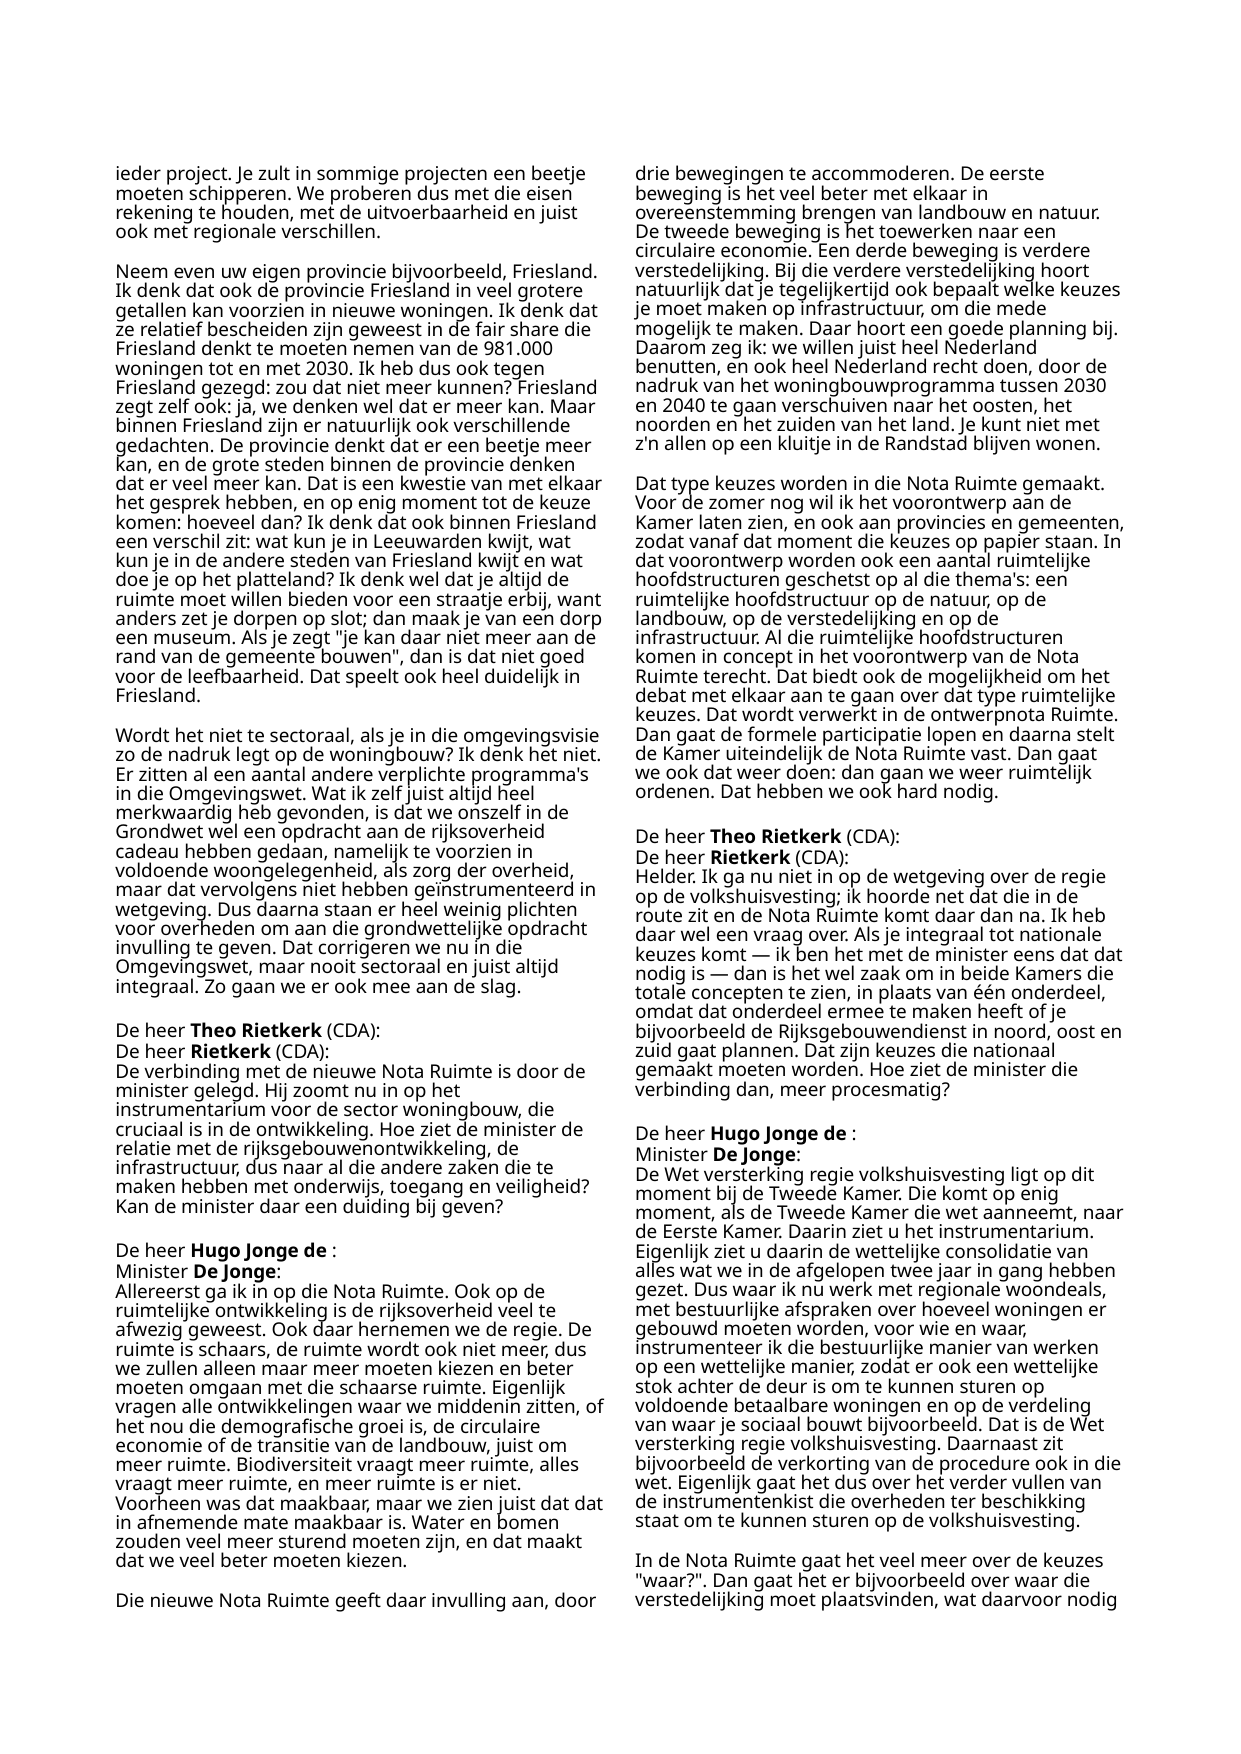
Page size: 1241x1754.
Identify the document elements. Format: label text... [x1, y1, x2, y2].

text De heer Rietkerk (CDA): [635, 849, 1125, 868]
text Minister De Jonge: [115, 1263, 605, 1283]
text De heer Hugo Jonge de : [635, 1121, 1125, 1146]
text Minister De Jonge: [635, 1146, 1125, 1166]
text drie bewegingen te accommoderen. De eerste beweging is het veel beter met elkaar in overeenstemming brengen van landbouw en natuur. De tweede beweging is het toewerken naar een circulaire economie. Een derde beweging is verdere verstedelijking. Bij die verdere verstedelijking hoort natuurlijk dat je tegelijkertijd ook bepaalt welke keuzes je moet maken op infrastructuur, om die mede mogelijk te maken. Daar hoort een goede planning bij. Daarom zeg ik: we willen juist heel Nederland benutten, en ook heel Nederland recht doen, door de nadruk van het woningbouwprogramma tussen 2030 en 2040 te gaan verschuiven naar het oosten, het noorden en het zuiden van het land. Je kunt niet met z'n allen op een kluitje in de Randstad blijven wonen. [635, 165, 1125, 454]
text Dat type keuzes worden in die Nota Ruimte gemaakt. Voor de zomer nog wil ik het voorontwerp aan de Kamer laten zien, en ook aan provincies en gemeenten, zodat vanaf dat moment die keuzes op papier staan. In dat voorontwerp worden ook een aantal ruimtelijke hoofdstructuren geschetst op al die thema's: een ruimtelijke hoofdstructuur op de natuur, op de landbouw, op de verstedelijking en op de infrastructuur. Al die ruimtelijke hoofdstructuren komen in concept in het voorontwerp van de Nota Ruimte terecht. Dat biedt ook de mogelijkheid om het debat met elkaar aan te gaan over dat type ruimtelijke keuzes. Dat wordt verwerkt in de ontwerpnota Ruimte. Dan gaat de formele participatie lopen en daarna stelt de Kamer uiteindelijk de Nota Ruimte vast. Dan gaat we ook dat weer doen: dan gaan we weer ruimtelijk ordenen. Dat hebben we ook hard nodig. [635, 475, 1125, 803]
text Wordt het niet te sectoraal, als je in die omgevingsvisie zo de nadruk legt op de woningbouw? Ik denk het niet. Er zitten al een aantal andere verplichte programma's in die Omgevingswet. Wat ik zelf juist altijd heel merkwaardig heb gevonden, is dat we onszelf in de Grondwet wel een opdracht aan de rijksoverheid cadeau hebben gedaan, namelijk te voorzien in voldoende woongelegenheid, als zorg der overheid, maar dat vervolgens niet hebben geïnstrumenteerd in wetgeving. Dus daarna staan er heel weinig plichten voor overheden om aan die grondwettelijke opdracht invulling te geven. Dat corrigeren we nu in die Omgevingswet, maar nooit sectoraal en juist altijd integraal. Zo gaan we er ook mee aan de slag. [115, 727, 605, 997]
text ieder project. Je zult in sommige projecten een beetje moeten schipperen. We proberen dus met die eisen rekening te houden, met de uitvoerbaarheid en juist ook met regionale verschillen. [115, 165, 605, 242]
text Allereerst ga ik in op die Nota Ruimte. Ook op de ruimtelijke ontwikkeling is de rijksoverheid veel te afwezig geweest. Ook daar hernemen we de regie. De ruimte is schaars, de ruimte wordt ook niet meer, dus we zullen alleen maar meer moeten kiezen en beter moeten omgaan met die schaarse ruimte. Eigenlijk vragen alle ontwikkelingen waar we middenin zitten, of het nou die demografische groei is, de circulaire economie of de transitie van de landbouw, juist om meer ruimte. Biodiversiteit vraagt meer ruimte, alles vraagt meer ruimte, en meer ruimte is er niet. Voorheen was dat maakbaar, maar we zien juist dat dat in afnemende mate maakbaar is. Water en bomen zouden veel meer sturend moeten zijn, en dat maakt dat we veel beter moeten kiezen. [115, 1283, 605, 1572]
text De Wet versterking regie volkshuisvesting ligt op dit moment bij de Tweede Kamer. Die komt op enig moment, als de Tweede Kamer die wet aanneemt, naar de Eerste Kamer. Daarin ziet u het instrumentarium. Eigenlijk ziet u daarin de wettelijke consolidatie van alles wat we in de afgelopen twee jaar in gang hebben gezet. Dus waar ik nu werk met regionale woondeals, met bestuurlijke afspraken over hoeveel woningen er gebouwd moeten worden, voor wie en waar, instrumenteer ik die bestuurlijke manier van werken op een wettelijke manier, zodat er ook een wettelijke stok achter de deur is om te kunnen sturen op voldoende betaalbare woningen en op de verdeling van waar je sociaal bouwt bijvoorbeeld. Dat is de Wet versterking regie volkshuisvesting. Daarnaast zit bijvoorbeeld de verkorting van de procedure ook in die wet. Eigenlijk gaat het dus over het verder vullen van de instrumentenkist die overheden ter beschikking staat om te kunnen sturen op de volkshuisvesting. [635, 1166, 1125, 1532]
text De heer Theo Rietkerk (CDA): [635, 823, 1125, 849]
text Helder. Ik ga nu niet in op de wetgeving over de regie op de volkshuisvesting; ik hoorde net dat die in de route zit en de Nota Ruimte komt daar dan na. Ik heb daar wel een vraag over. Als je integraal tot nationale keuzes komt — ik ben het met de minister eens dat dat nodig is — dan is het wel zaak om in beide Kamers die totale concepten te zien, in plaats van één onderdeel, omdat dat onderdeel ermee te maken heeft of je bijvoorbeeld de Rijksgebouwendienst in noord, oost en zuid gaat plannen. Dat zijn keuzes die nationaal gemaakt moeten worden. Hoe ziet de minister die verbinding dan, meer procesmatig? [635, 868, 1125, 1100]
text De heer Rietkerk (CDA): [115, 1043, 605, 1063]
text De heer Hugo Jonge de : [115, 1238, 605, 1263]
text Neem even uw eigen provincie bijvoorbeeld, Friesland. Ik denk dat ook de provincie Friesland in veel grotere getallen kan voorzien in nieuwe woningen. Ik denk dat ze relatief bescheiden zijn geweest in de fair share die Friesland denkt te moeten nemen van de 981.000 woningen tot en met 2030. Ik heb dus ook tegen Friesland gezegd: zou dat niet meer kunnen? Friesland zegt zelf ook: ja, we denken wel dat er meer kan. Maar binnen Friesland zijn er natuurlijk ook verschillende gedachten. De provincie denkt dat er een beetje meer kan, en de grote steden binnen de provincie denken dat er veel meer kan. Dat is een kwestie van met elkaar het gesprek hebben, en op enig moment tot de keuze komen: hoeveel dan? Ik denk dat ook binnen Friesland een verschil zit: wat kun je in Leeuwarden kwijt, wat kun je in de andere steden van Friesland kwijt en wat doe je op het platteland? Ik denk wel dat je altijd de ruimte moet willen bieden voor een straatje erbij, want anders zet je dorpen op slot; dan maak je van een dorp een museum. Als je zegt "je kan daar niet meer aan de rand van de gemeente bouwen", dan is dat niet goed voor de leefbaarheid. Dat speelt ook heel duidelijk in Friesland. [115, 263, 605, 706]
text Die nieuwe Nota Ruimte geeft daar invulling aan, door [115, 1592, 605, 1612]
text In de Nota Ruimte gaat het veel meer over de keuzes "waar?". Dan gaat het er bijvoorbeeld over waar die verstedelijking moet plaatsvinden, wat daarvoor nodig [635, 1552, 1125, 1610]
text De verbinding met de nieuwe Nota Ruimte is door de minister gelegd. Hij zoomt nu in op het instrumentarium voor de sector woningbouw, die cruciaal is in de ontwikkeling. Hoe ziet de minister de relatie met de rijksgebouwenontwikkeling, de infrastructuur, dus naar al die andere zaken die te maken hebben met onderwijs, toegang en veiligheid? Kan de minister daar een duiding bij geven? [115, 1063, 605, 1217]
text De heer Theo Rietkerk (CDA): [115, 1018, 605, 1043]
